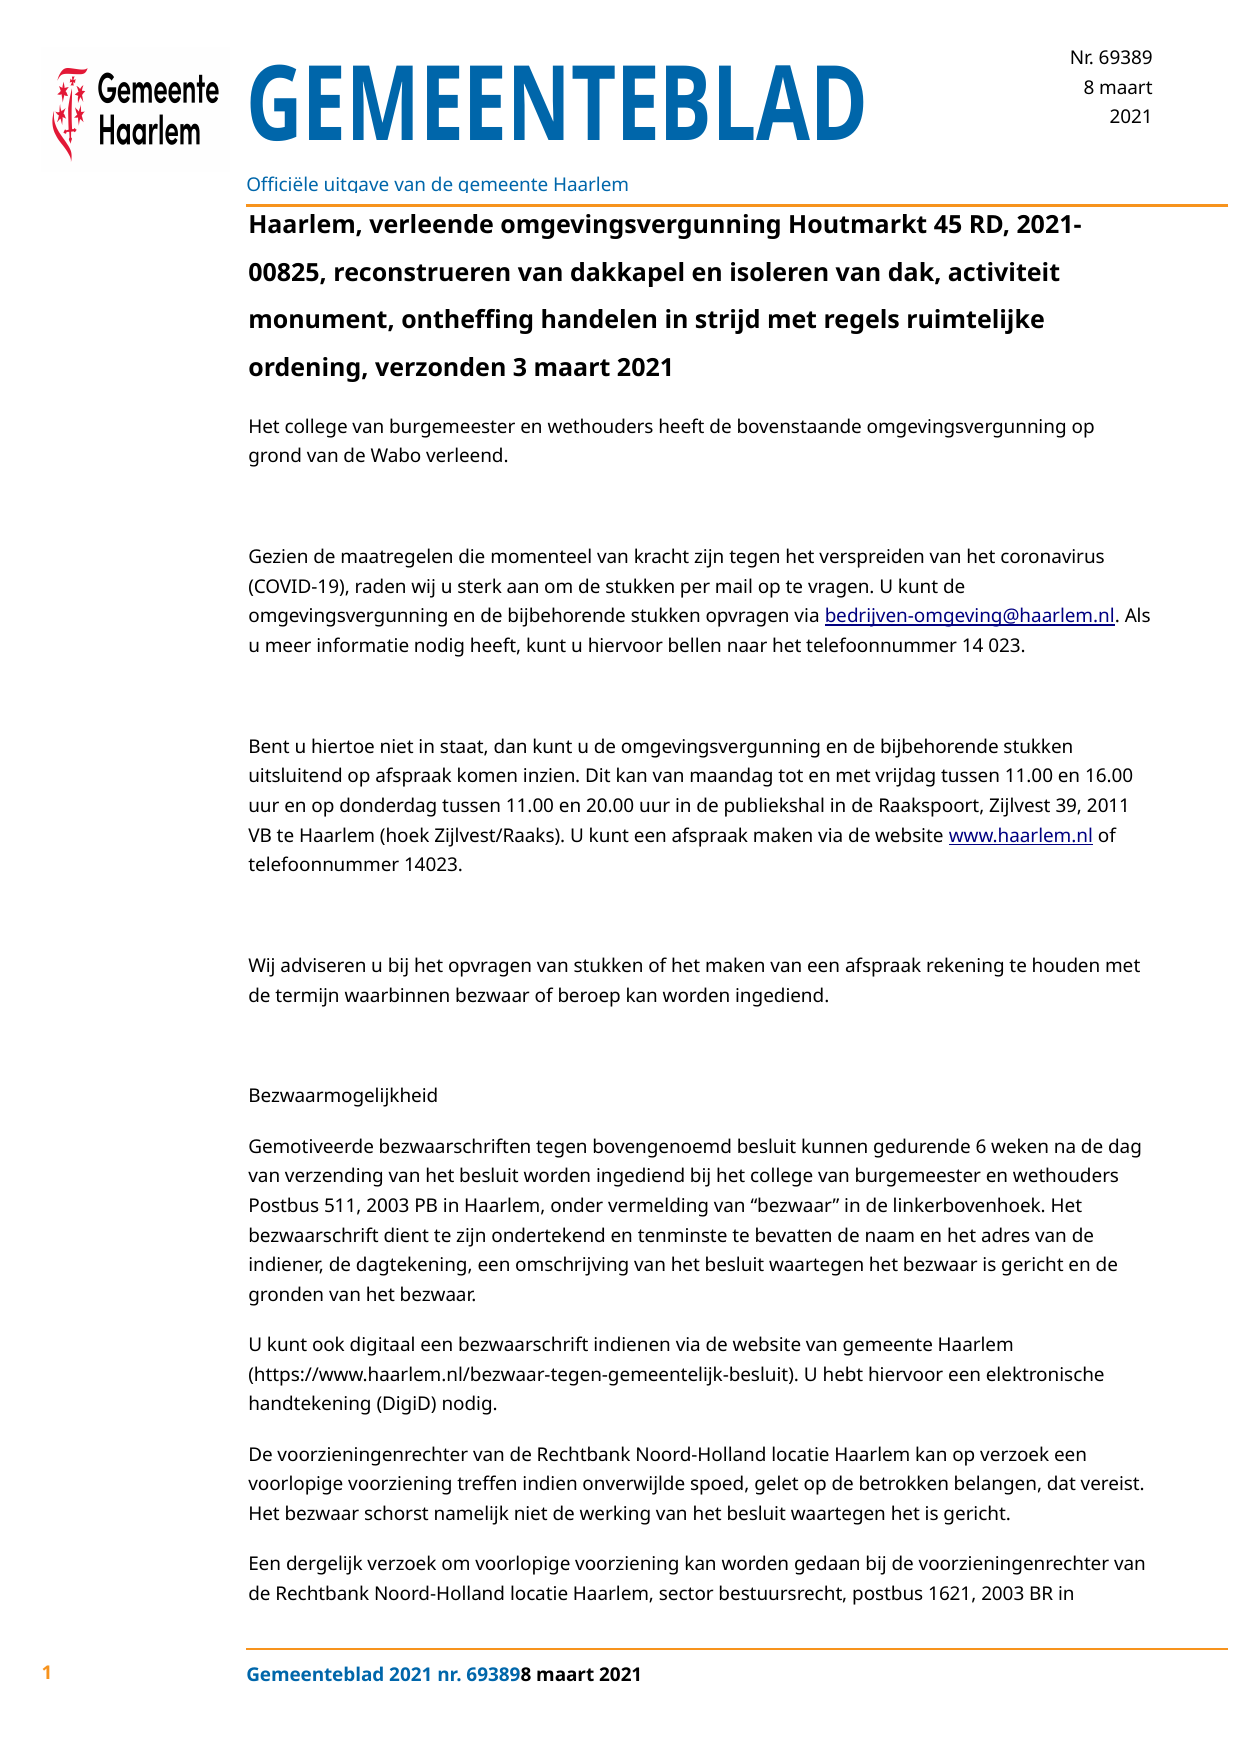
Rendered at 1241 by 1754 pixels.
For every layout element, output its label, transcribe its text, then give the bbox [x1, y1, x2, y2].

text Gemotiveerde bezwaarschriften tegen bovengenoemd besluit kunnen gedurende 6 weken na de dag van verzending van het besluit worden ingediend bij het college van burgemeester en wethouders Postbus 511, 2003 PB in Haarlem, onder vermelding van “bezwaar” in de linkerbovenhoek. Het bezwaarschrift dient te zijn ondertekend en tenminste te bevatten de naam en het adres van de indiener, de dagtekening, een omschrijving van het besluit waartegen het bezwaar is gericht en de gronden van het bezwaar. [248, 1133, 1152, 1307]
text Bezwaarmogelijkheid [248, 1083, 1152, 1108]
text Haarlem, verleende omgevingsvergunning Houtmarkt 45 RD, 2021-00825, reconstrueren van dakkapel en isoleren van dak, activiteit monument, ontheffing handelen in strijd met regels ruimtelijke ordening, verzonden 3 maart 2021 [248, 207, 1152, 384]
text De voorzieningenrechter van de Rechtbank Noord-Holland locatie Haarlem kan op verzoek een voorlopige voorziening treffen indien onverwijlde spoed, gelet op de betrokken belangen, dat vereist. Het bezwaar schorst namelijk niet de werking van het besluit waartegen het is gericht. [248, 1441, 1152, 1526]
picture [41, 47, 231, 172]
text Wij adviseren u bij het opvragen van stukken of het maken van een afspraak rekening te houden met de termijn waarbinnen bezwaar of beroep kan worden ingediend. [248, 952, 1152, 1008]
text Een dergelijk verzoek om voorlopige voorziening kan worden gedaan bij de voorzieningenrechter van de Rechtbank Noord-Holland locatie Haarlem, sector bestuursrecht, postbus 1621, 2003 BR in [248, 1551, 1152, 1606]
text U kunt ook digitaal een bezwaarschrift indienen via de website van gemeente Haarlem (https://www.haarlem.nl/bezwaar-tegen-gemeentelijk-besluit). U hebt hiervoor een elektronische handtekening (DigiD) nodig. [248, 1331, 1152, 1416]
text Bent u hiertoe niet in staat, dan kunt u de omgevingsvergunning en de bijbehorende stukken uitsluitend op afspraak komen inzien. Dit kan van maandag tot en met vrijdag tussen 11.00 en 16.00 uur en op donderdag tussen 11.00 en 20.00 uur in de publiekshal in de Raakspoort, Zijlvest 39, 2011 VB te Haarlem (hoek Zijlvest/Raaks). U kunt een afspraak maken via de website www.haarlem.nl of telefoonnummer 14023. [248, 733, 1152, 877]
text Gezien de maatregelen die momenteel van kracht zijn tegen het verspreiden van het coronavirus (COVID-19), raden wij u sterk aan om de stukken per mail op te vragen. U kunt de omgevingsvergunning en de bijbehorende stukken opvragen via bedrijven-omgeving@haarlem.nl. Als u meer informatie nodig heeft, kunt u hiervoor bellen naar het telefoonnummer 14 023. [248, 543, 1152, 658]
text Het college van burgemeester en wethouders heeft de bovenstaande omgevingsvergunning op grond van de Wabo verleend. [248, 413, 1152, 468]
